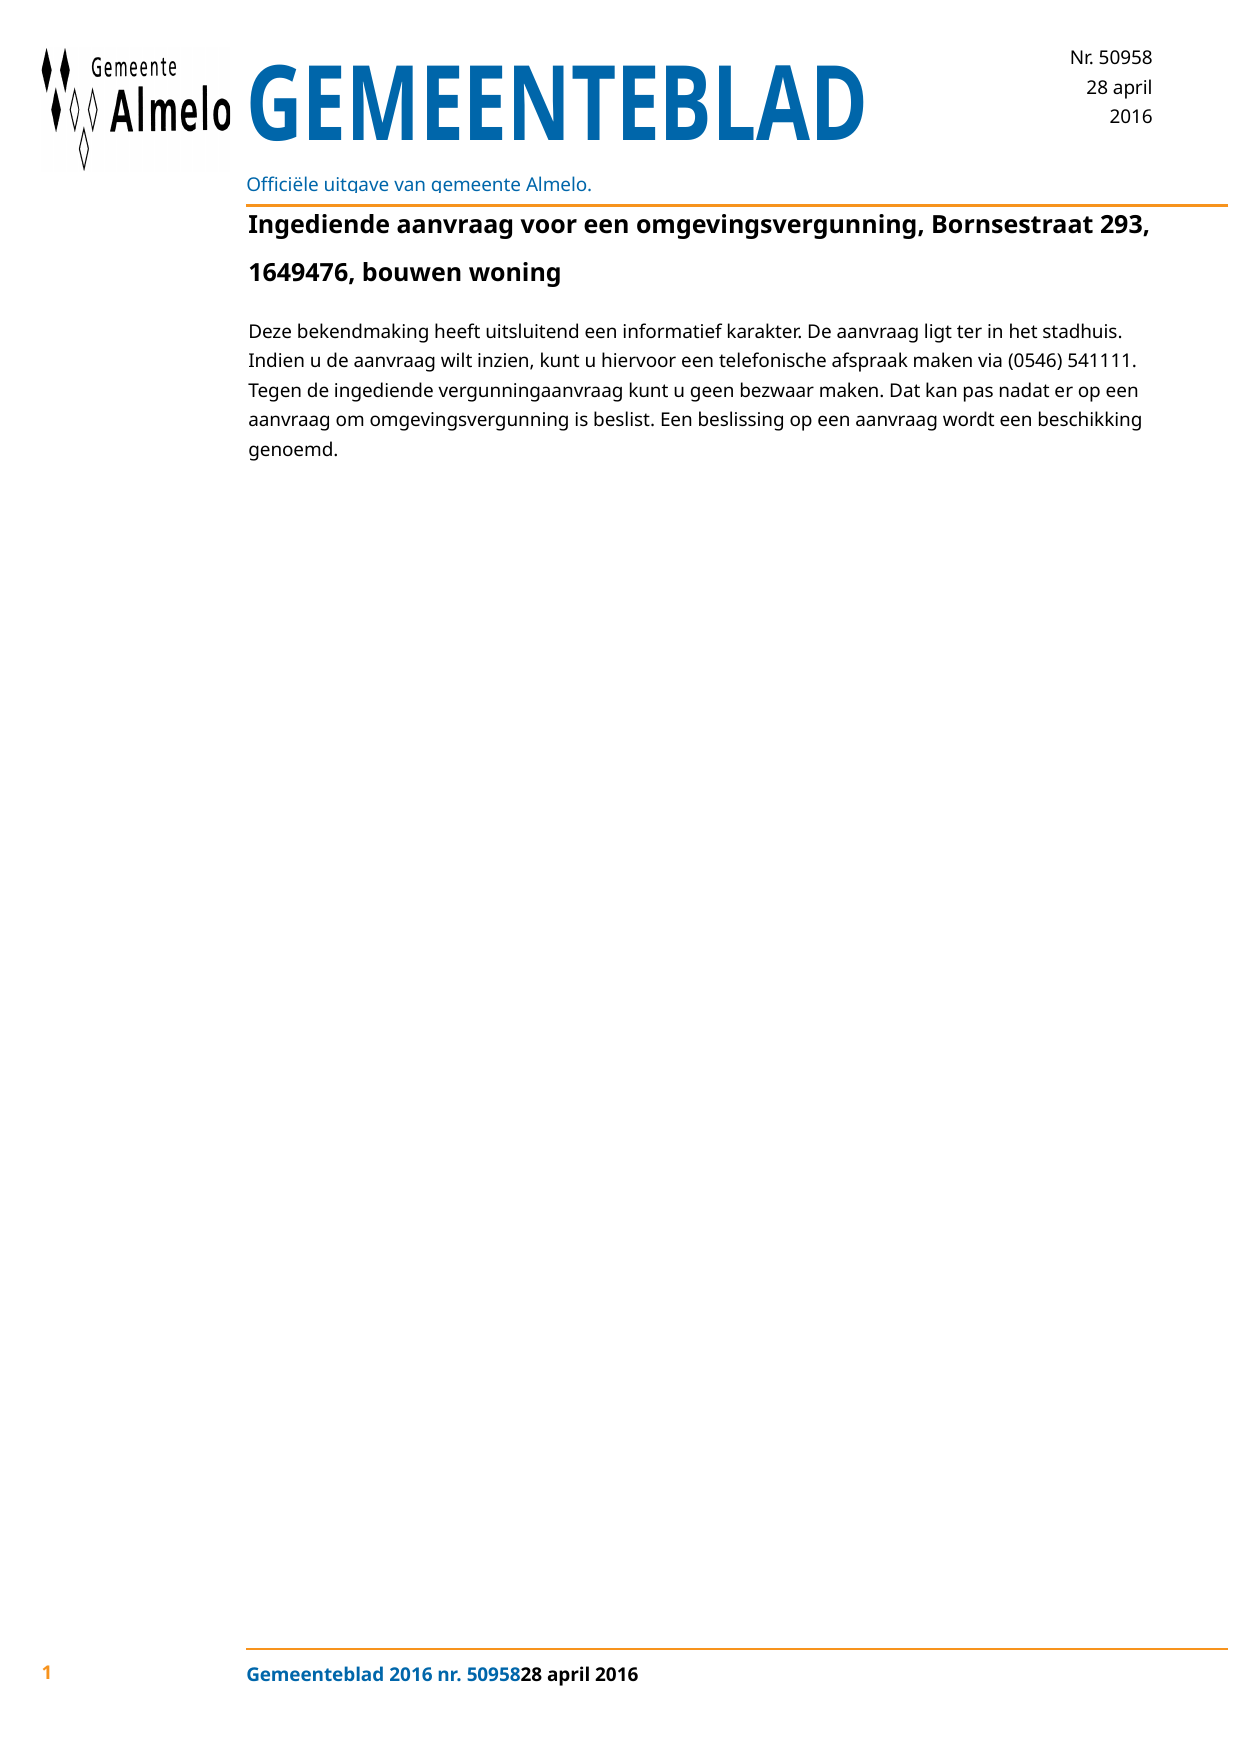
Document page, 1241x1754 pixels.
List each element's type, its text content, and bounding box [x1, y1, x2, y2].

picture [41, 47, 231, 172]
text Deze bekendmaking heeft uitsluitend een informatief karakter. De aanvraag ligt ter in het stadhuis. Indien u de aanvraag wilt inzien, kunt u hiervoor een telefonische afspraak maken via (0546) 541111. Tegen de ingediende vergunningaanvraag kunt u geen bezwaar maken. Dat kan pas nadat er op een aanvraag om omgevingsvergunning is beslist. Een beslissing op een aanvraag wordt een beschikking genoemd. [248, 318, 1152, 462]
text Ingediende aanvraag voor een omgevingsvergunning, Bornsestraat 293, 1649476, bouwen woning [248, 207, 1152, 288]
